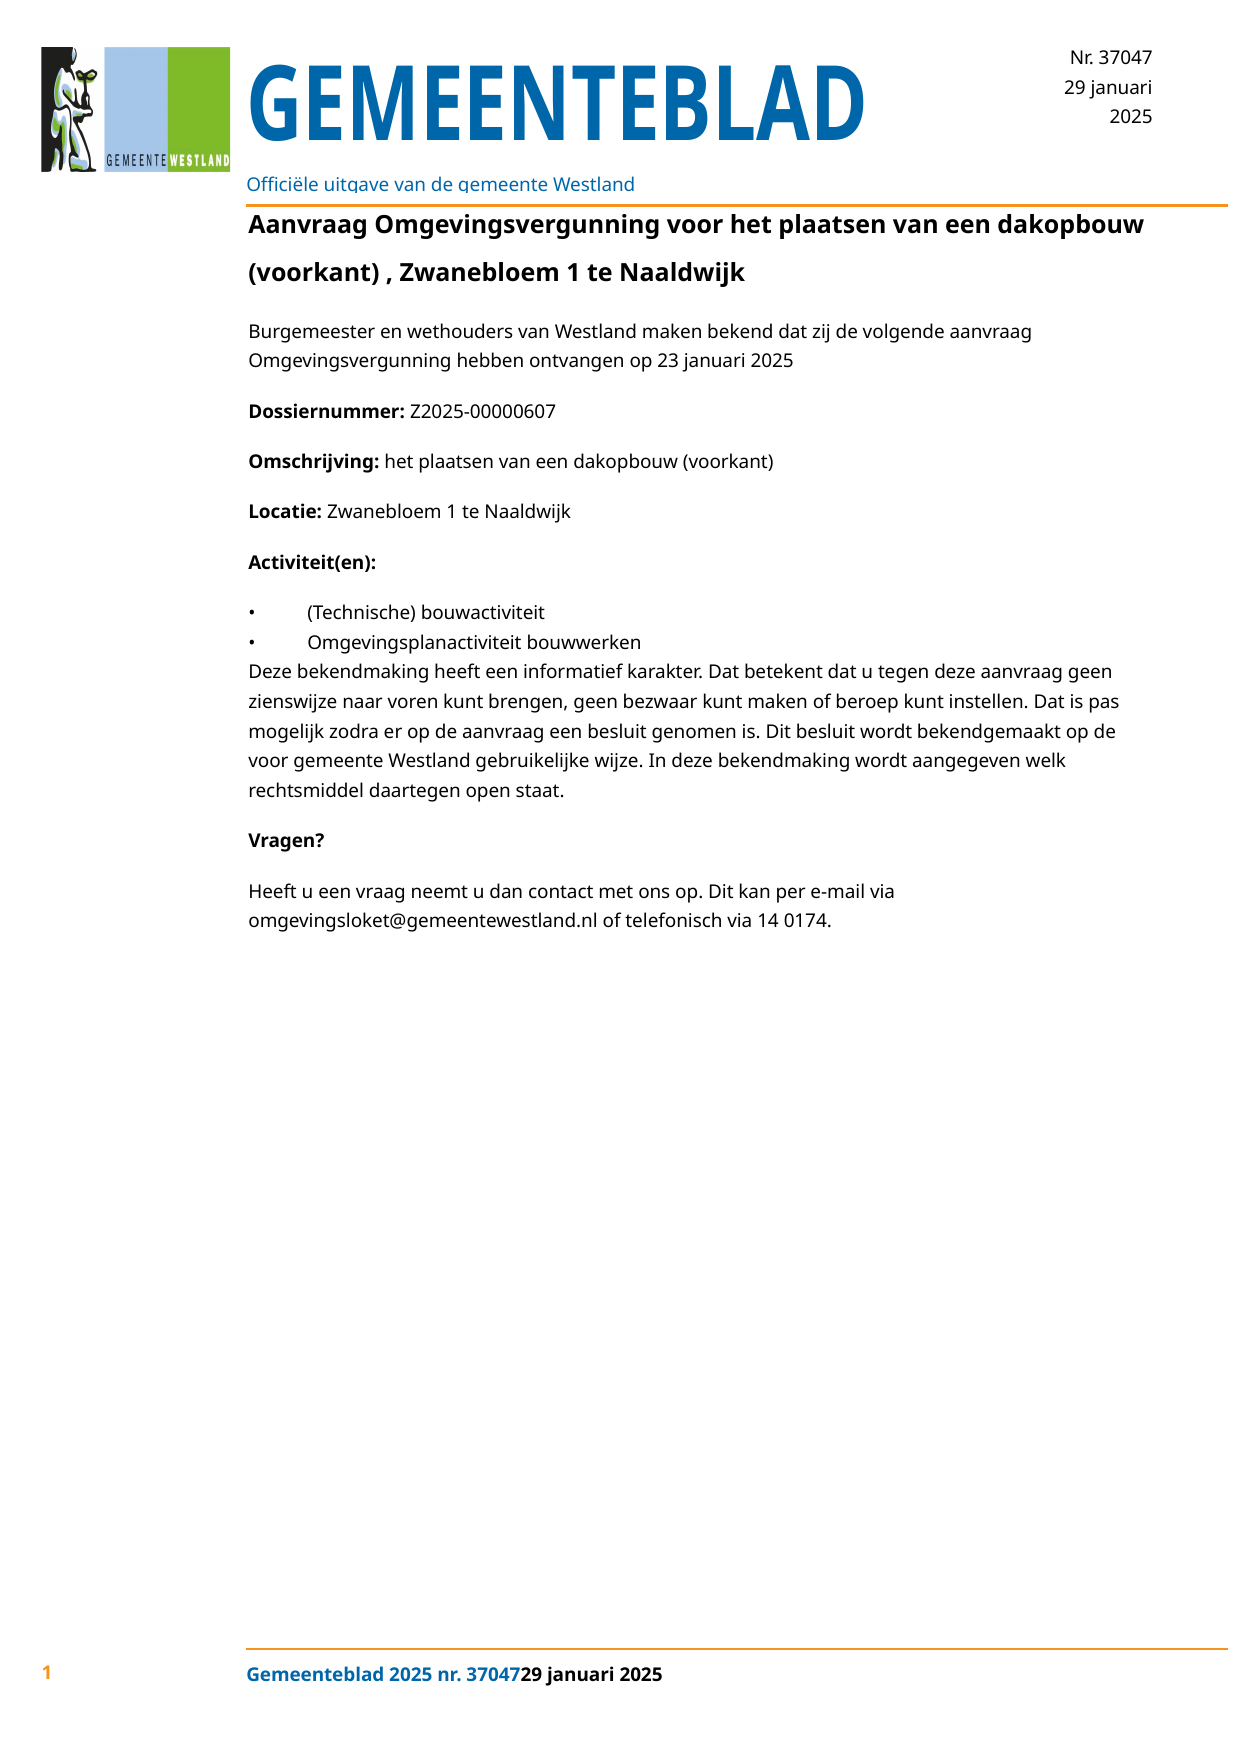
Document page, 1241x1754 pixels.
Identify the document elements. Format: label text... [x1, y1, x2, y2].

text Burgemeester en wethouders van Westland maken bekend dat zij de volgende aanvraag Omgevingsvergunning hebben ontvangen op 23 januari 2025 [248, 318, 1152, 373]
text Heeft u een vraag neemt u dan contact met ons op. Dit kan per e-mail via omgevingsloket@gemeentewestland.nl of telefonisch via 14 0174. [248, 878, 1152, 933]
text Omschrijving: het plaatsen van een dakopbouw (voorkant) [248, 448, 1152, 474]
text Deze bekendmaking heeft een informatief karakter. Dat betekent dat u tegen deze aanvraag geen zienswijze naar voren kunt brengen, geen bezwaar kunt maken of beroep kunt instellen. Dat is pas mogelijk zodra er op de aanvraag een besluit genomen is. Dit besluit wordt bekendgemaakt op de voor gemeente Westland gebruikelijke wijze. In deze bekendmaking wordt aangegeven welk rechtsmiddel daartegen open staat. [248, 659, 1152, 803]
picture [41, 47, 231, 172]
text Dossiernummer: Z2025-00000607 [248, 398, 1152, 424]
list Omgevingsplanactiviteit bouwwerken [248, 629, 1152, 655]
list (Technische) bouwactiviteit [248, 599, 1152, 625]
text Vragen? [248, 827, 1152, 853]
text Aanvraag Omgevingsvergunning voor het plaatsen van een dakopbouw (voorkant) , Zwanebloem 1 te Naaldwijk [248, 207, 1152, 288]
text Activiteit(en): [248, 549, 1152, 575]
text Locatie: Zwanebloem 1 te Naaldwijk [248, 499, 1152, 524]
